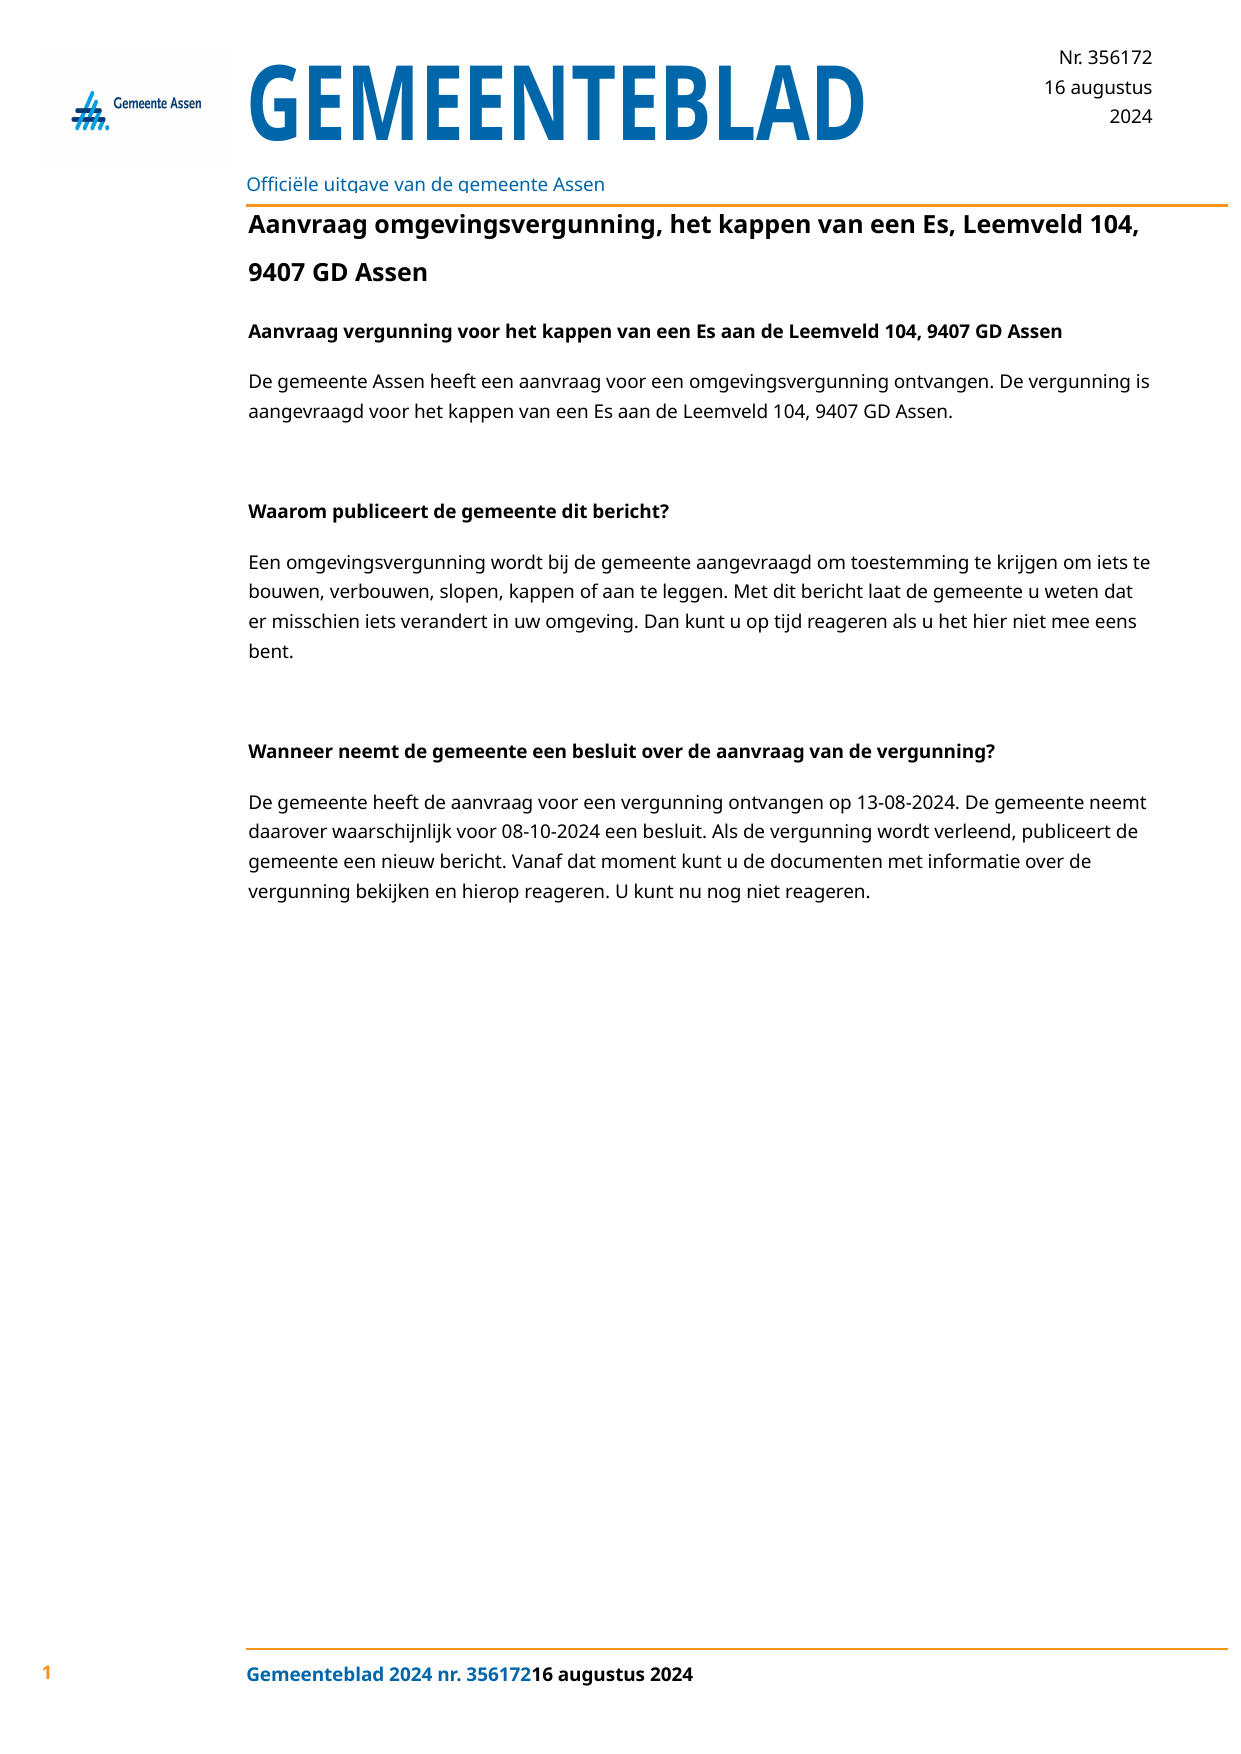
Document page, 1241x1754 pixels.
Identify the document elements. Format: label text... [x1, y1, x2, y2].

text Aanvraag vergunning voor het kappen van een Es aan de Leemveld 104, 9407 GD Assen [248, 318, 1152, 344]
text Een omgevingsvergunning wordt bij de gemeente aangevraagd om toestemming te krijgen om iets te bouwen, verbouwen, slopen, kappen of aan te leggen. Met dit bericht laat de gemeente u weten dat er misschien iets verandert in uw omgeving. Dan kunt u op tijd reageren als u het hier niet mee eens bent. [248, 549, 1152, 664]
text Aanvraag omgevingsvergunning, het kappen van een Es, Leemveld 104, 9407 GD Assen [248, 207, 1152, 288]
text Waarom publiceert de gemeente dit bericht? [248, 499, 1152, 524]
picture [41, 47, 231, 172]
text Wanneer neemt de gemeente een besluit over de aanvraag van de vergunning? [248, 739, 1152, 764]
text De gemeente heeft de aanvraag voor een vergunning ontvangen op 13-08-2024. De gemeente neemt daarover waarschijnlijk voor 08-10-2024 een besluit. Als de vergunning wordt verleend, publiceert de gemeente een nieuw bericht. Vanaf dat moment kunt u de documenten met informatie over de vergunning bekijken en hierop reageren. U kunt nu nog niet reageren. [248, 789, 1152, 904]
text De gemeente Assen heeft een aanvraag voor een omgevingsvergunning ontvangen. De vergunning is aangevraagd voor het kappen van een Es aan de Leemveld 104, 9407 GD Assen. [248, 368, 1152, 424]
